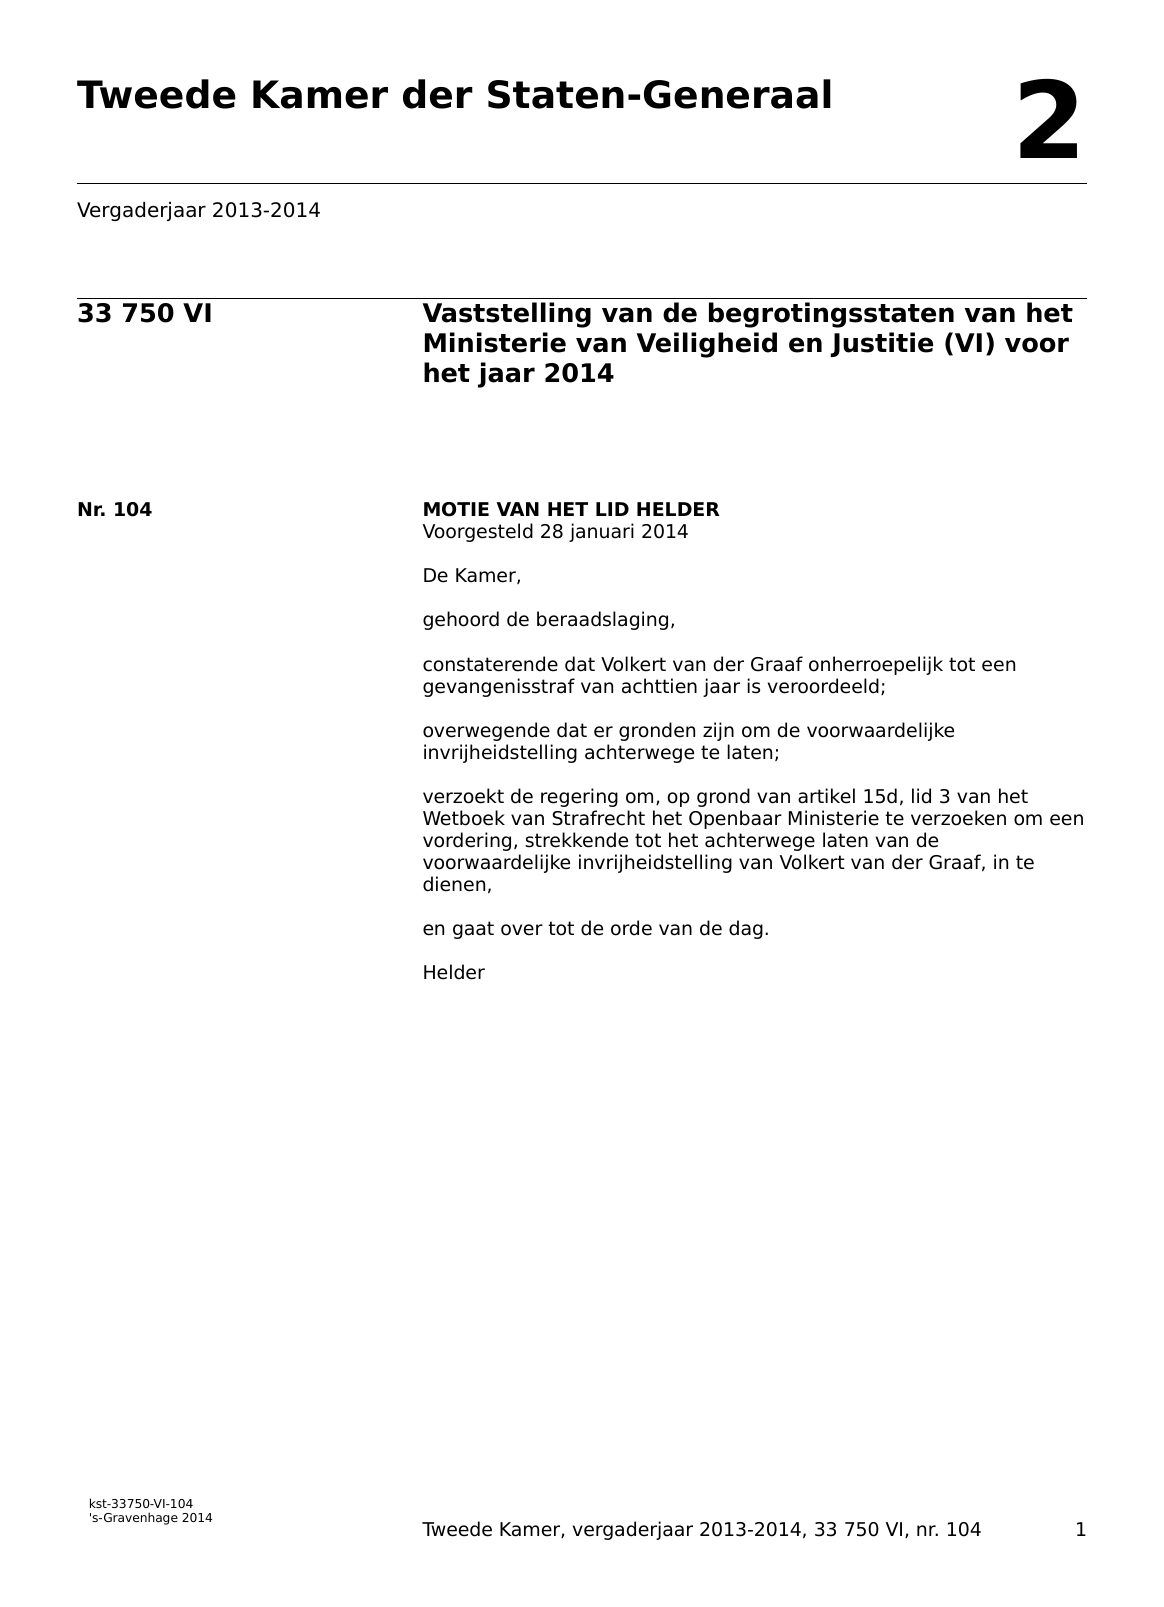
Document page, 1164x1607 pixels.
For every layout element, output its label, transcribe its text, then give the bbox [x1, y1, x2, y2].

table_header Tweede Kamer der Staten-Generaal [77, 59, 886, 183]
table_cell Vergaderjaar 2013-2014 [77, 184, 1087, 298]
text Voorgesteld 28 januari 2014 [422, 521, 1087, 543]
text gehoord de beraadslaging, [422, 609, 1087, 631]
text en gaat over tot de orde van de dag. [422, 918, 1087, 940]
text constaterende dat Volkert van der Graaf onherroepelijk tot een gevangenisstraf van achttien jaar is veroordeeld; [422, 653, 1087, 697]
text verzoekt de regering om, op grond van artikel 15d, lid 3 van het Wetboek van Strafrecht het Openbaar Ministerie te verzoeken om een vordering, strekkende tot het achterwege laten van de voorwaardelijke invrijheidstelling van Volkert van der Graaf, in te dienen, [422, 786, 1087, 896]
text overwegende dat er gronden zijn om de voorwaardelijke invrijheidstelling achterwege te laten; [422, 720, 1087, 764]
text Helder [422, 962, 1087, 984]
text De Kamer, [422, 565, 1087, 587]
subtitle 33 750 VI Vaststelling van de begrotingsstaten van het Ministerie van Veiligheid en Justitie (VI) voor het jaar 2014 [77, 299, 1087, 388]
subtitle Nr. 104 MOTIE VAN HET LID HELDER [77, 499, 1087, 521]
table_header 2 [886, 59, 1087, 183]
text kst-33750-VI-104 [88, 1497, 323, 1511]
text 's-Gravenhage 2014 [88, 1511, 323, 1525]
